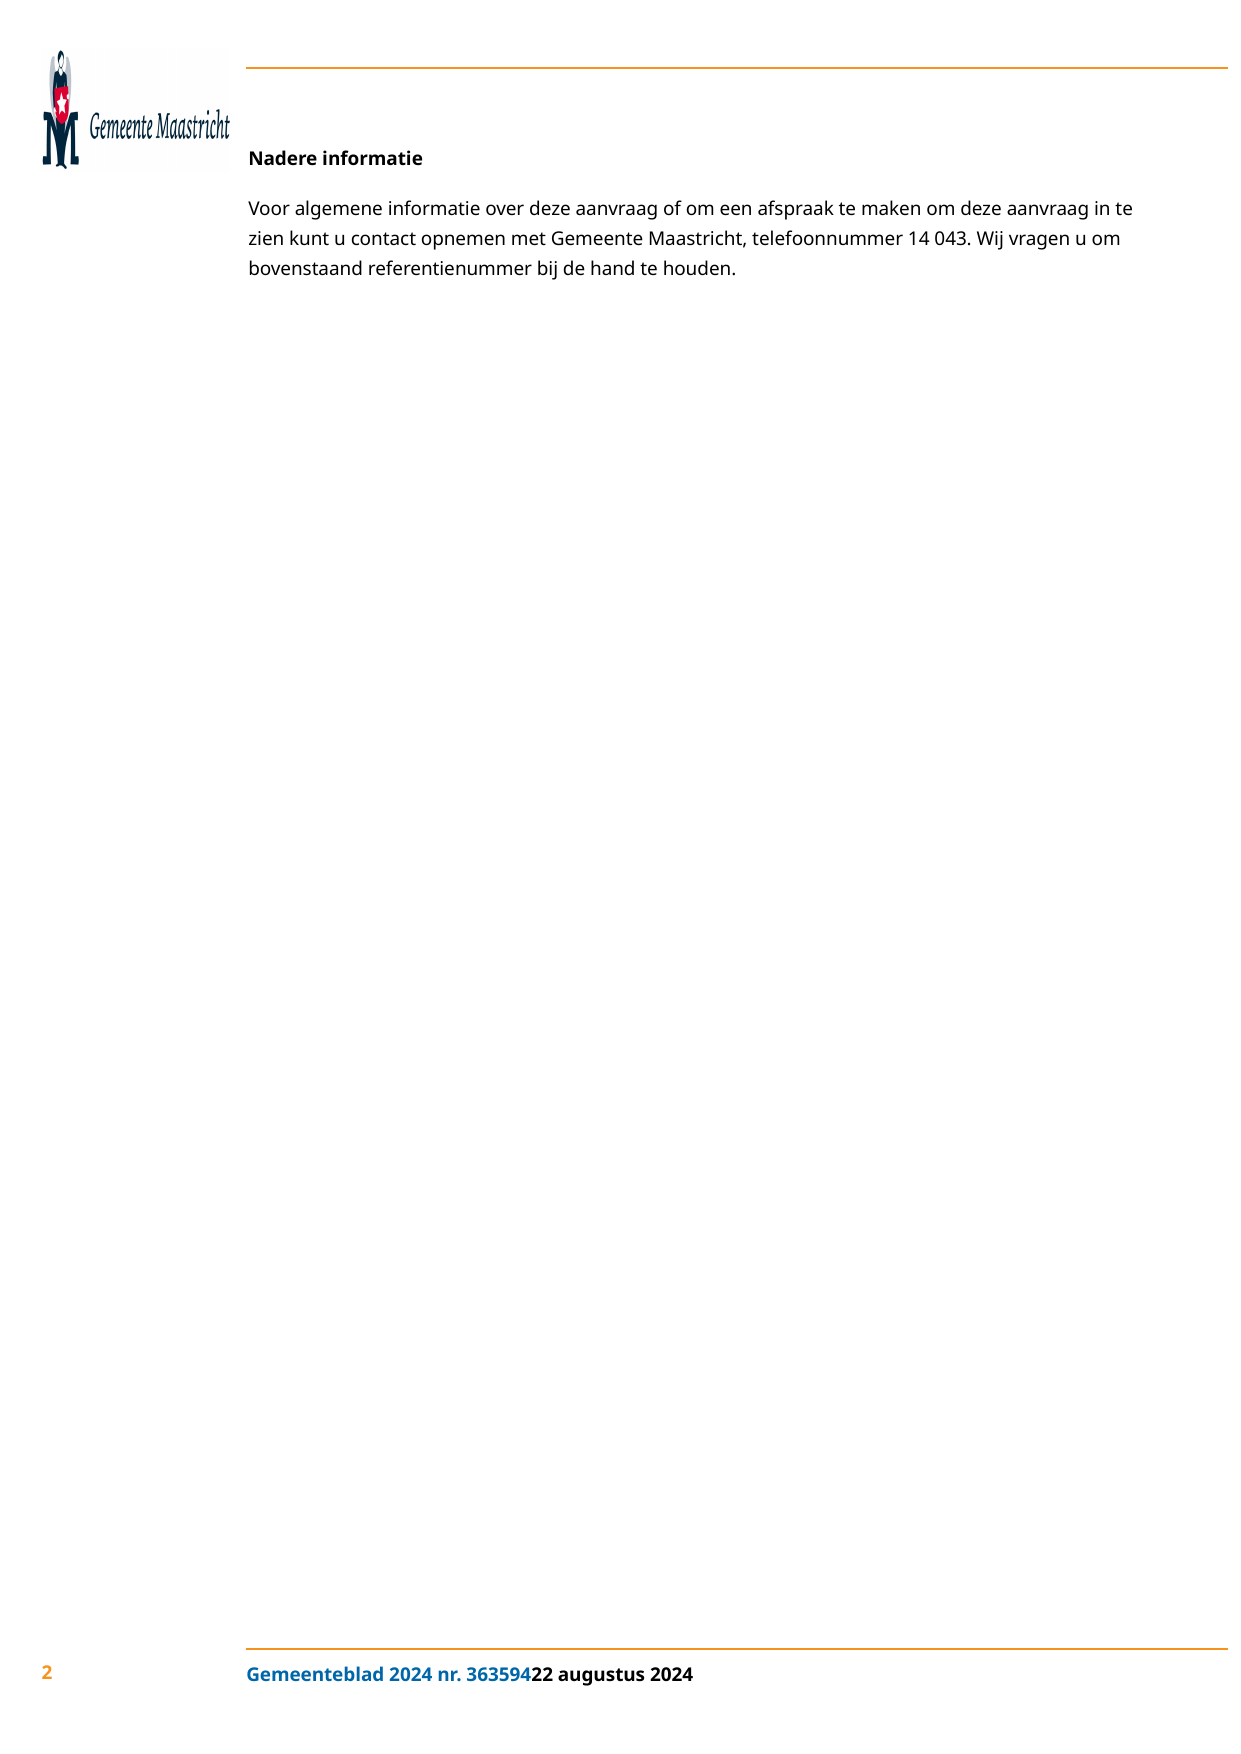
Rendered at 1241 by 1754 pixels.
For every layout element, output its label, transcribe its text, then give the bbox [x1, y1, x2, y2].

text Voor algemene informatie over deze aanvraag of om een afspraak te maken om deze aanvraag in te zien kunt u contact opnemen met Gemeente Maastricht, telefoonnummer 14 043. Wij vragen u om bovenstaand referentienummer bij de hand te houden. [248, 196, 1152, 281]
text Nadere informatie [248, 145, 1152, 171]
picture [41, 47, 231, 172]
